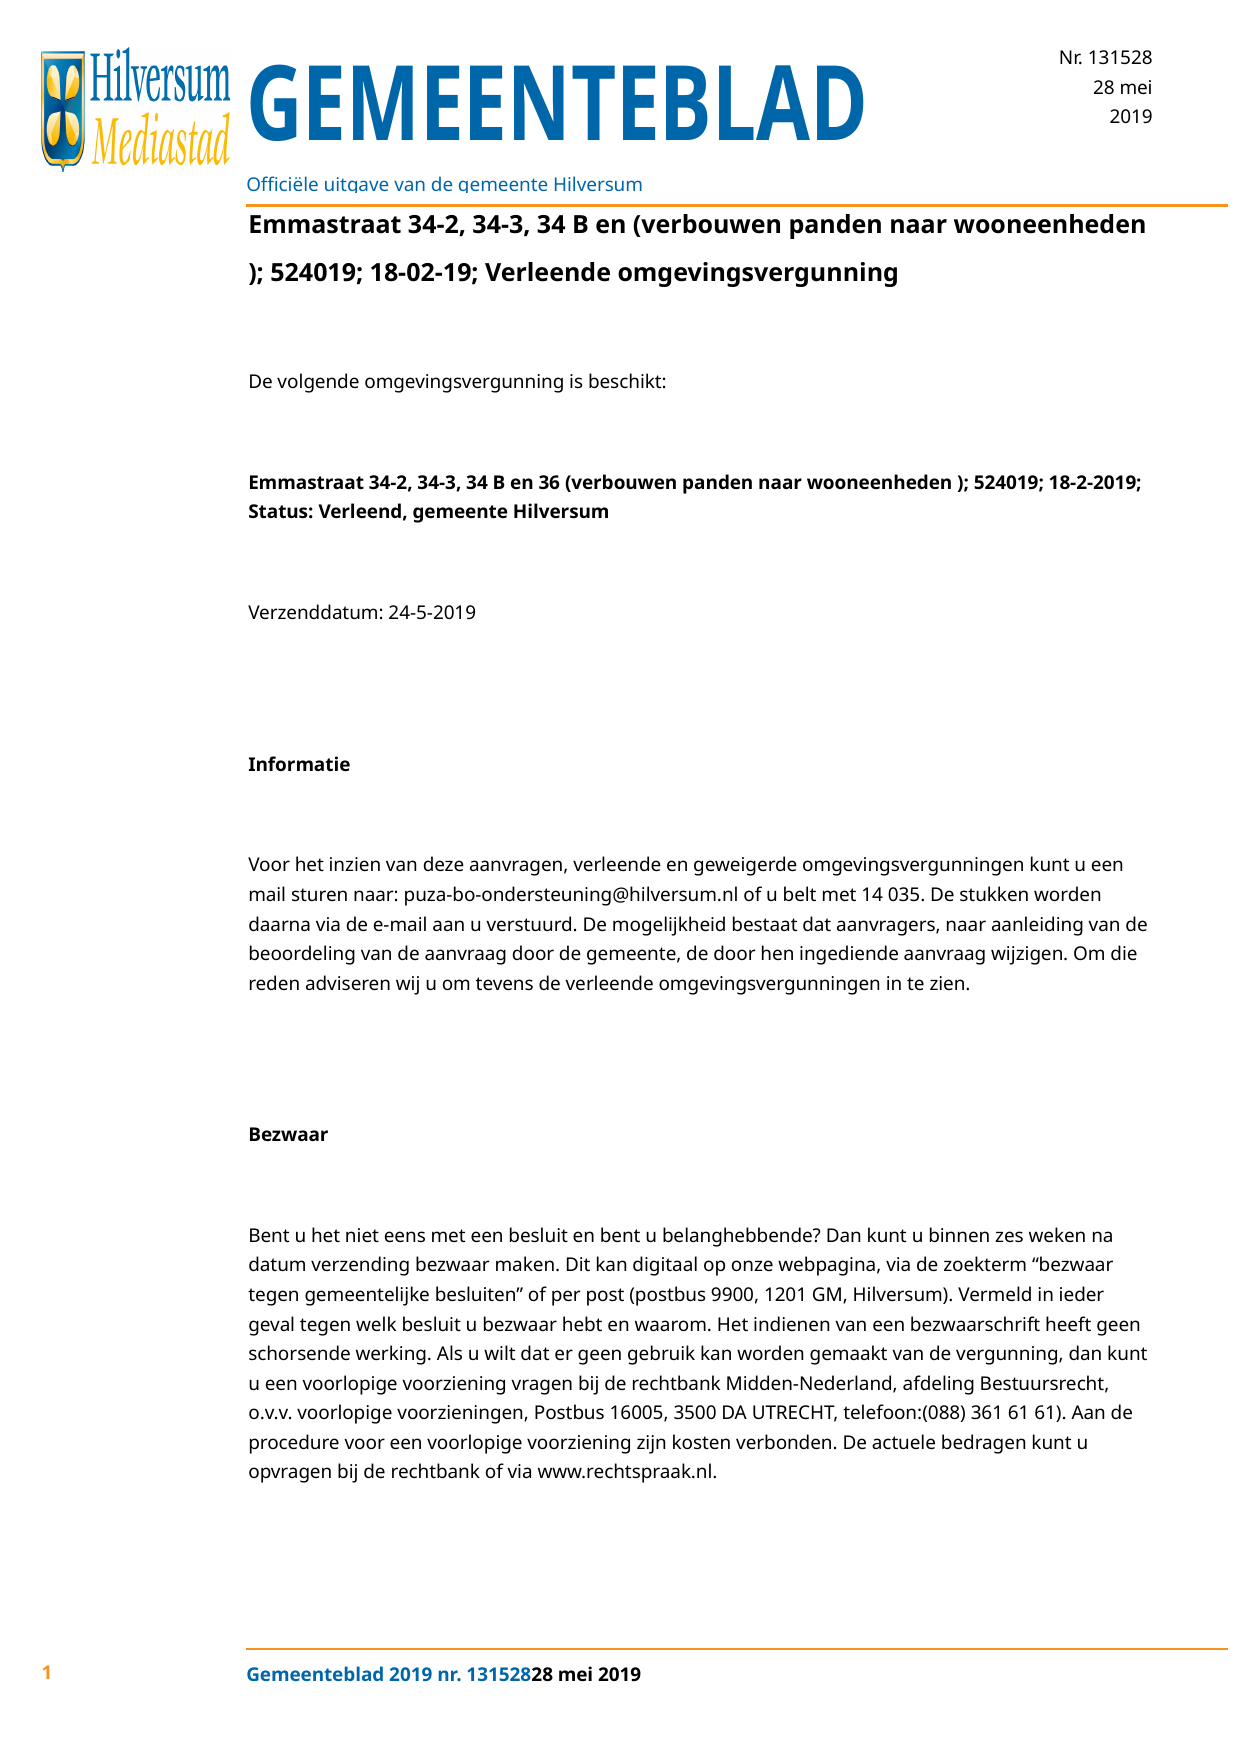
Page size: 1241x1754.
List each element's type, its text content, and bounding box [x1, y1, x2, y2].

text De volgende omgevingsvergunning is beschikt: [248, 368, 1152, 394]
text Verzenddatum: 24-5-2019 [248, 599, 1152, 625]
picture [41, 47, 231, 172]
text Voor het inzien van deze aanvragen, verleende en geweigerde omgevingsvergunningen kunt u een mail sturen naar: puza-bo-ondersteuning@hilversum.nl of u belt met 14 035. De stukken worden daarna via de e-mail aan u verstuurd. De mogelijkheid bestaat dat aanvragers, naar aanleiding van de beoordeling van de aanvraag door de gemeente, de door hen ingediende aanvraag wijzigen. Om die reden adviseren wij u om tevens de verleende omgevingsvergunningen in te zien. [248, 852, 1152, 996]
text Emmastraat 34-2, 34-3, 34 B en (verbouwen panden naar wooneenheden ); 524019; 18-02-19; Verleende omgevingsvergunning [248, 207, 1152, 288]
text Emmastraat 34-2, 34-3, 34 B en 36 (verbouwen panden naar wooneenheden ); 524019; 18-2-2019; Status: Verleend, gemeente Hilversum [248, 469, 1152, 524]
text Informatie [248, 751, 1152, 777]
text Bezwaar [248, 1121, 1152, 1147]
text Bent u het niet eens met een besluit en bent u belanghebbende? Dan kunt u binnen zes weken na datum verzending bezwaar maken. Dit kan digitaal op onze webpagina, via de zoekterm “bezwaar tegen gemeentelijke besluiten” of per post (postbus 9900, 1201 GM, Hilversum). Vermeld in ieder geval tegen welk besluit u bezwaar hebt en waarom. Het indienen van een bezwaarschrift heeft geen schorsende werking. Als u wilt dat er geen gebruik kan worden gemaakt van de vergunning, dan kunt u een voorlopige voorziening vragen bij de rechtbank Midden-Nederland, afdeling Bestuursrecht, o.v.v. voorlopige voorzieningen, Postbus 16005, 3500 DA UTRECHT, telefoon:(088) 361 61 61). Aan de procedure voor een voorlopige voorziening zijn kosten verbonden. De actuele bedragen kunt u opvragen bij de rechtbank of via www.rechtspraak.nl. [248, 1222, 1152, 1484]
